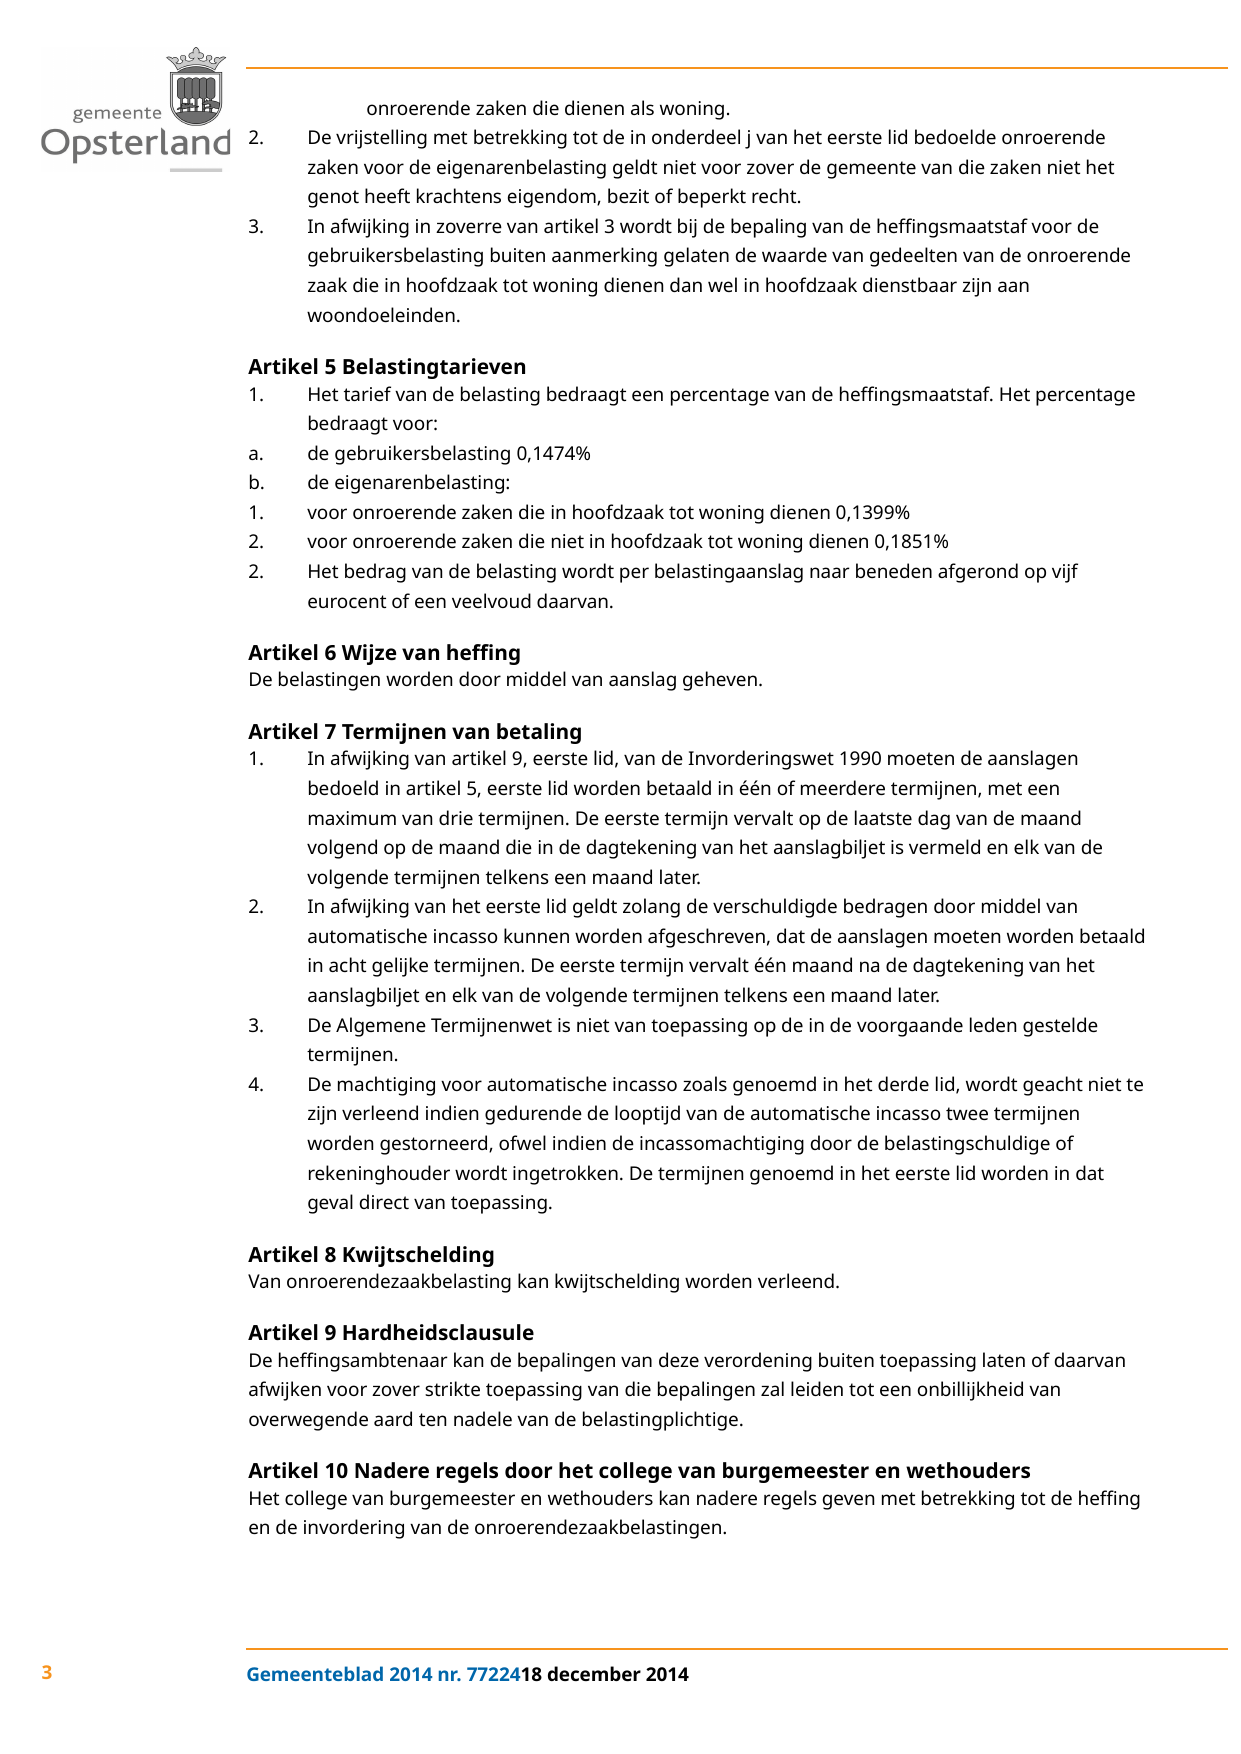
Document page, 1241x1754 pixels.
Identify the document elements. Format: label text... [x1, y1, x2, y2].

list De Algemene Termijnenwet is niet van toepassing op de in de voorgaande leden gestelde termijnen. [248, 1012, 1152, 1067]
list voor onroerende zaken die niet in hoofdzaak tot woning dienen 0,1851% [248, 529, 1152, 554]
text Artikel 5 Belastingtarieven [248, 352, 1152, 381]
text Artikel 9 Hardheidsclausule [248, 1318, 1152, 1347]
text Artikel 6 Wijze van heffing [248, 638, 1152, 667]
list voor onroerende zaken die in hoofdzaak tot woning dienen 0,1399% [248, 499, 1152, 525]
text Van onroerendezaakbelasting kan kwijtschelding worden verleend. [248, 1268, 1152, 1294]
list De machtiging voor automatische incasso zoals genoemd in het derde lid, wordt geacht niet te zijn verleend indien gedurende de looptijd van de automatische incasso twee termijnen worden gestorneerd, ofwel indien de incassomachtiging door de belastingschuldige of rekeninghouder wordt ingetrokken. De termijnen genoemd in het eerste lid worden in dat geval direct van toepassing. [248, 1071, 1152, 1215]
list onroerende zaken die dienen als woning. [307, 95, 1152, 121]
list Het bedrag van de belasting wordt per belastingaanslag naar beneden afgerond op vijf eurocent of een veelvoud daarvan. [248, 558, 1152, 613]
list De vrijstelling met betrekking tot de in onderdeel j van het eerste lid bedoelde onroerende zaken voor de eigenarenbelasting geldt niet voor zover de gemeente van die zaken niet het genot heeft krachtens eigendom, bezit of beperkt recht. [248, 124, 1152, 209]
text Het college van burgemeester en wethouders kan nadere regels geven met betrekking tot de heffing en de invordering van de onroerendezaakbelastingen. [248, 1485, 1152, 1540]
list de eigenarenbelasting: [248, 469, 1152, 495]
picture [41, 47, 231, 172]
list Het tarief van de belasting bedraagt een percentage van de heffingsmaatstaf. Het percentage bedraagt voor: [248, 381, 1152, 436]
text De belastingen worden door middel van aanslag geheven. [248, 667, 1152, 692]
text De heffingsambtenaar kan de bepalingen van deze verordening buiten toepassing laten of daarvan afwijken voor zover strikte toepassing van die bepalingen zal leiden tot een onbillijkheid van overwegende aard ten nadele van de belastingplichtige. [248, 1347, 1152, 1432]
text Artikel 7 Termijnen van betaling [248, 717, 1152, 746]
list In afwijking van artikel 9, eerste lid, van de Invorderingswet 1990 moeten de aanslagen bedoeld in artikel 5, eerste lid worden betaald in één of meerdere termijnen, met een maximum van drie termijnen. De eerste termijn vervalt op de laatste dag van de maand volgend op de maand die in de dagtekening van het aanslagbiljet is vermeld en elk van de volgende termijnen telkens een maand later. [248, 746, 1152, 889]
list de gebruikersbelasting 0,1474% [248, 440, 1152, 466]
list In afwijking van het eerste lid geldt zolang de verschuldigde bedragen door middel van automatische incasso kunnen worden afgeschreven, dat de aanslagen moeten worden betaald in acht gelijke termijnen. De eerste termijn vervalt één maand na de dagtekening van het aanslagbiljet en elk van de volgende termijnen telkens een maand later. [248, 893, 1152, 1008]
text Artikel 8 Kwijtschelding [248, 1240, 1152, 1268]
text Artikel 10 Nadere regels door het college van burgemeester en wethouders [248, 1457, 1152, 1485]
list In afwijking in zoverre van artikel 3 wordt bij de bepaling van de heffingsmaatstaf voor de gebruikersbelasting buiten aanmerking gelaten de waarde van gedeelten van de onroerende zaak die in hoofdzaak tot woning dienen dan wel in hoofdzaak dienstbaar zijn aan woondoeleinden. [248, 213, 1152, 328]
